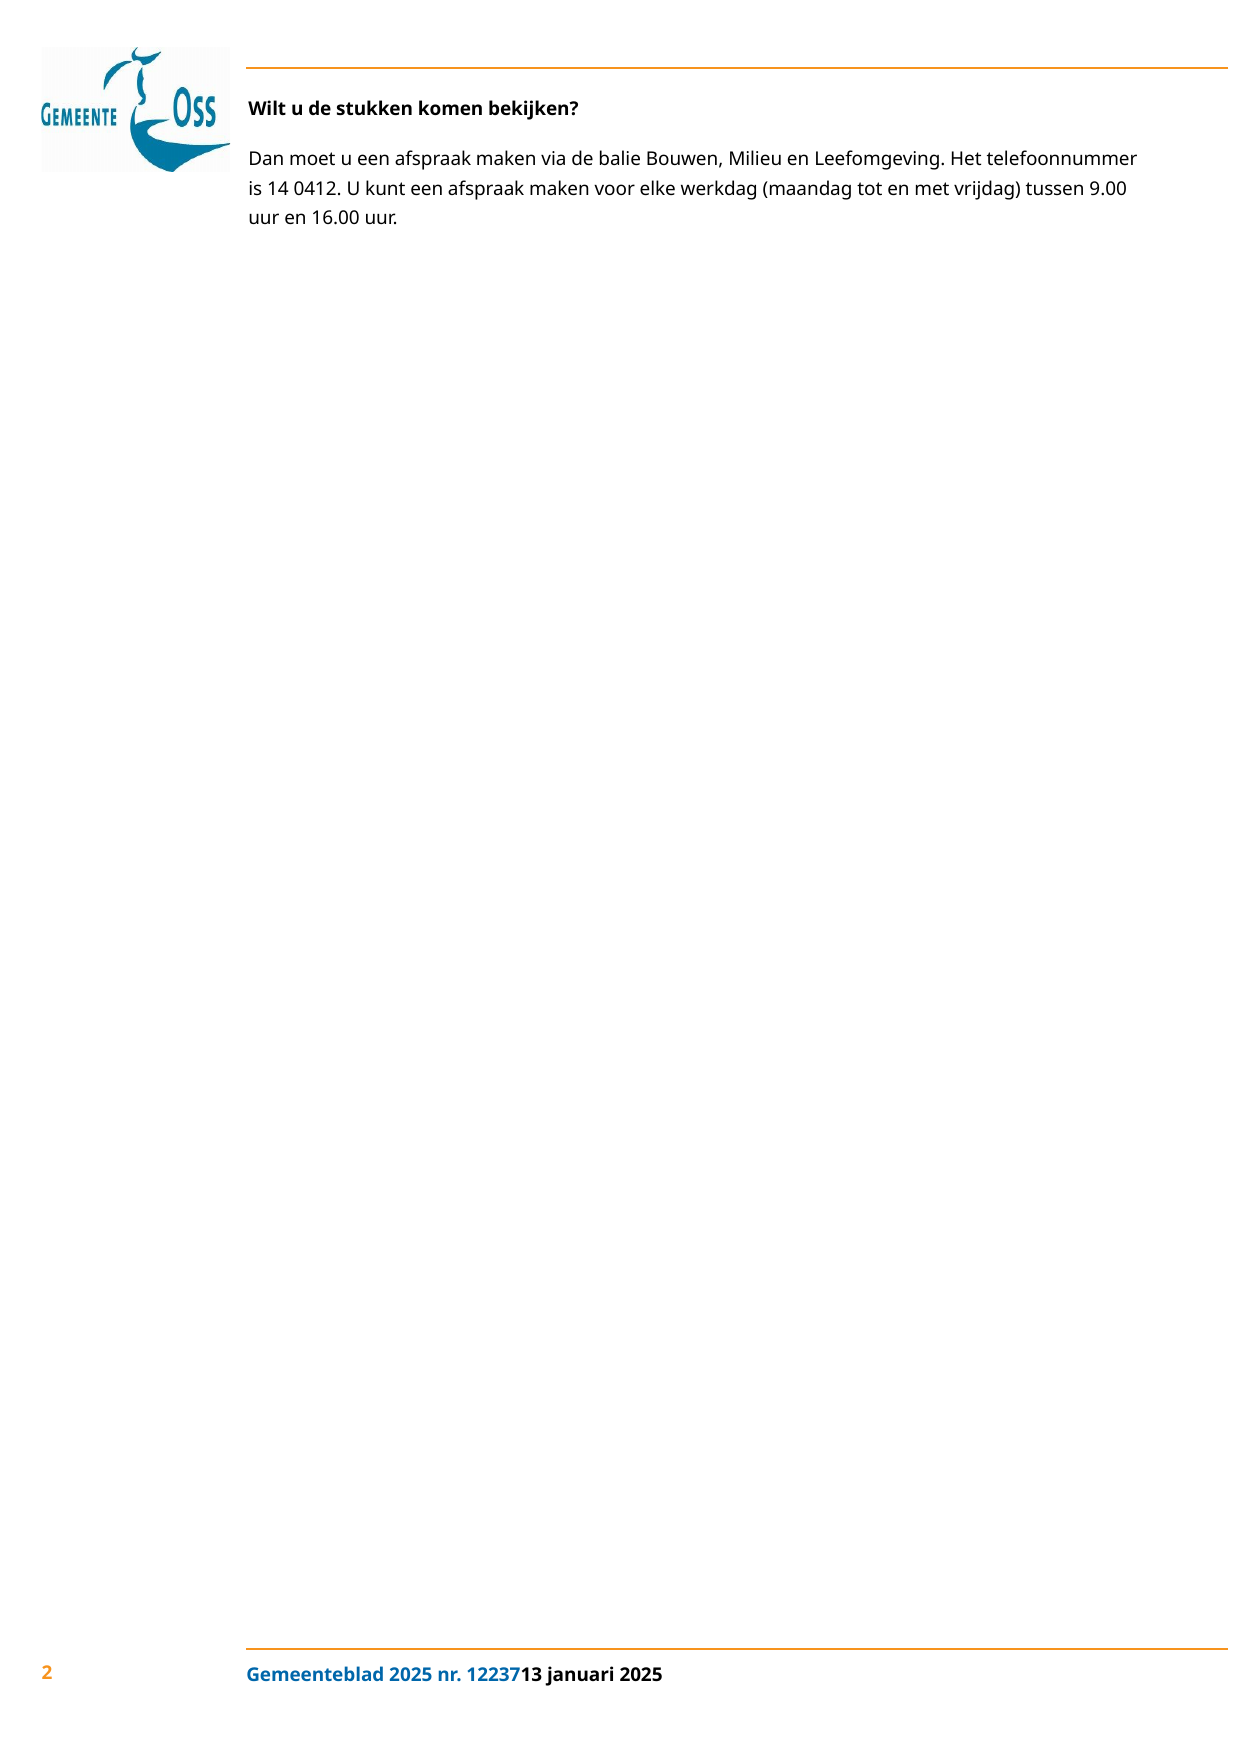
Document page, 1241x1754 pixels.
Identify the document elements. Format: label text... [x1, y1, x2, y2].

text Wilt u de stukken komen bekijken? [248, 95, 1152, 121]
text Dan moet u een afspraak maken via de balie Bouwen, Milieu en Leefomgeving. Het telefoonnummer is 14 0412. U kunt een afspraak maken voor elke werkdag (maandag tot en met vrijdag) tussen 9.00 uur en 16.00 uur. [248, 145, 1152, 230]
picture [41, 47, 231, 172]
